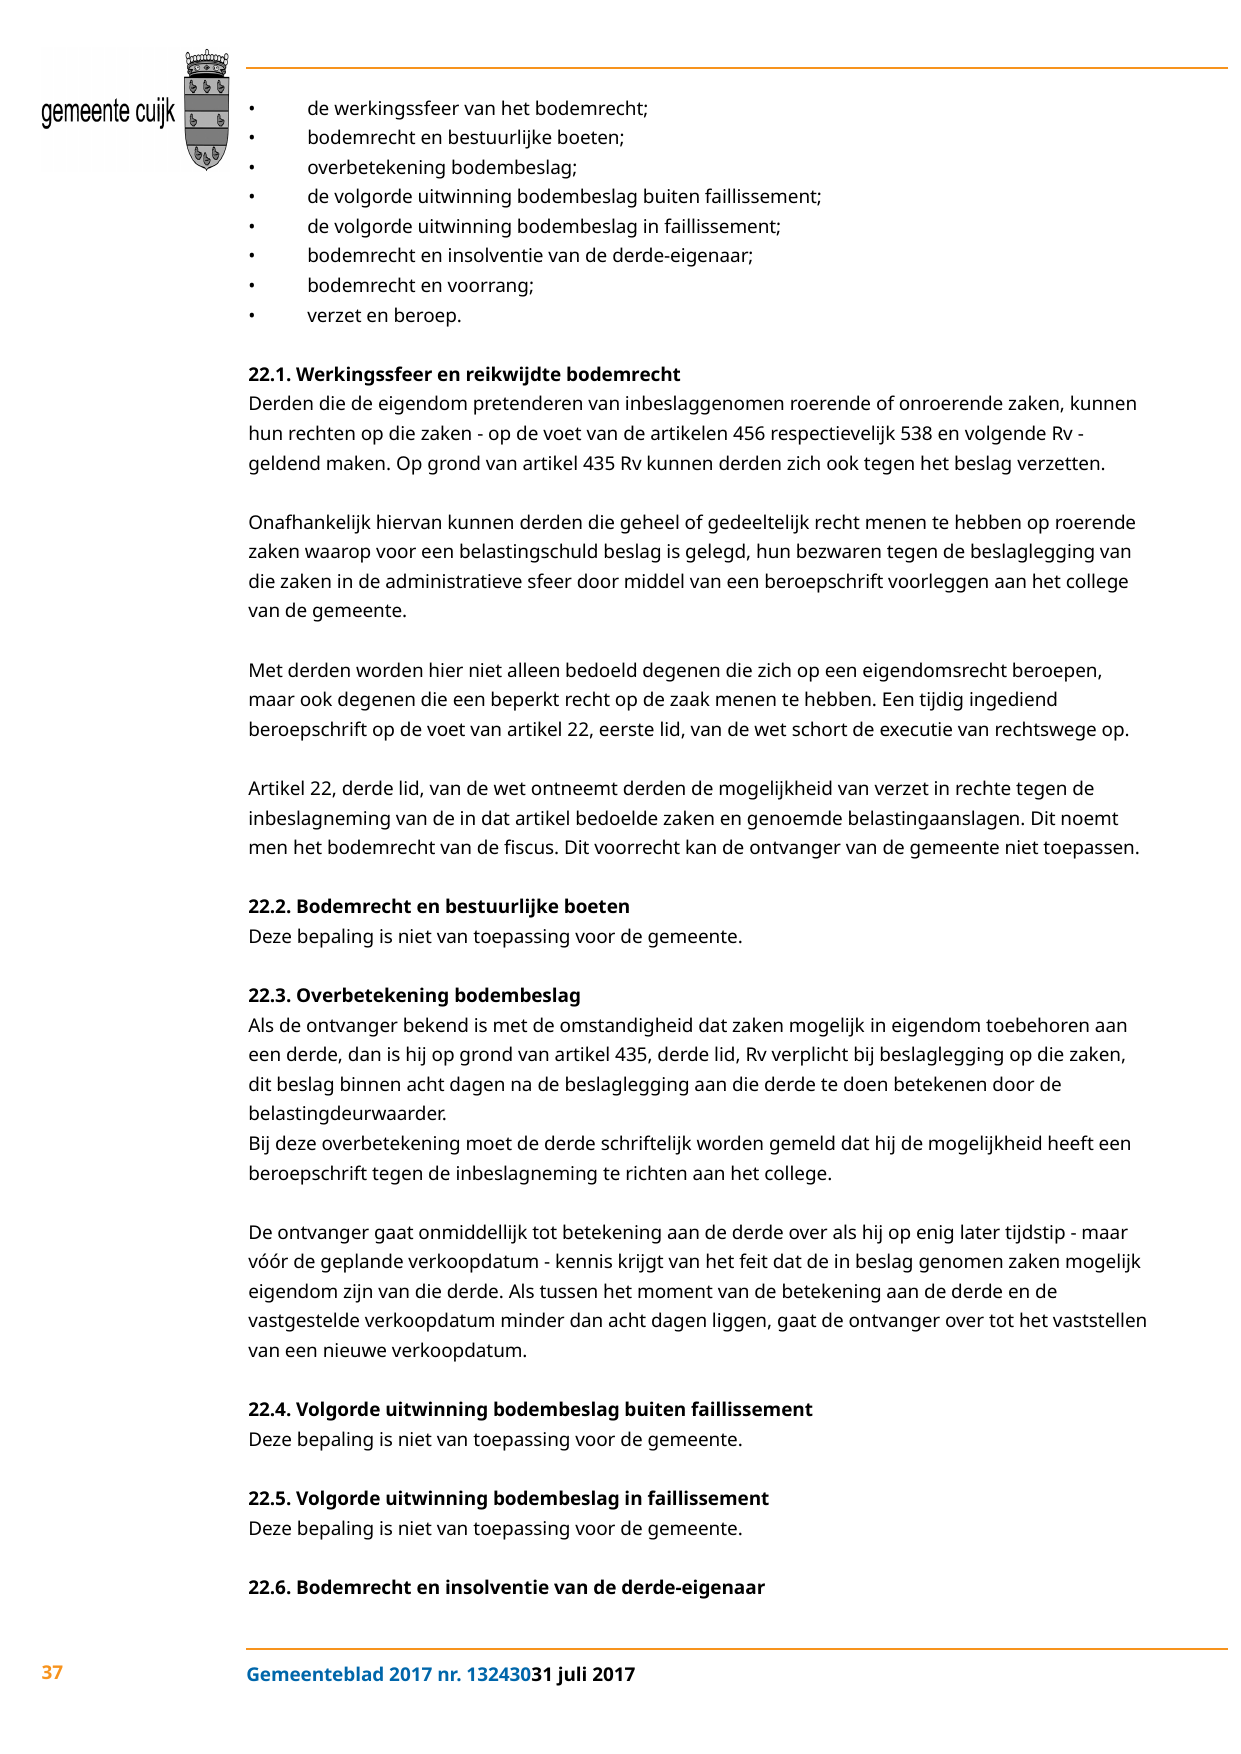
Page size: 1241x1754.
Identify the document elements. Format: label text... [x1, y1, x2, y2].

picture [41, 47, 231, 172]
text 22.3. Overbetekening bodembeslag [248, 982, 1152, 1008]
list de volgorde uitwinning bodembeslag in faillissement; [248, 213, 1152, 239]
text Als de ontvanger bekend is met de omstandigheid dat zaken mogelijk in eigendom toebehoren aan een derde, dan is hij op grond van artikel 435, derde lid, Rv verplicht bij beslaglegging op die zaken, dit beslag binnen acht dagen na de beslaglegging aan die derde te doen betekenen door de belastingdeurwaarder. [248, 1012, 1152, 1126]
text 22.4. Volgorde uitwinning bodembeslag buiten faillissement [248, 1396, 1152, 1422]
list de volgorde uitwinning bodembeslag buiten faillissement; [248, 183, 1152, 209]
list overbetekening bodembeslag; [248, 154, 1152, 180]
text 22.6. Bodemrecht en insolventie van de derde-eigenaar [248, 1574, 1152, 1600]
list de werkingssfeer van het bodemrecht; [248, 95, 1152, 121]
text Derden die de eigendom pretenderen van inbeslaggenomen roerende of onroerende zaken, kunnen hun rechten op die zaken - op de voet van de artikelen 456 respectievelijk 538 en volgende Rv - geldend maken. Op grond van artikel 435 Rv kunnen derden zich ook tegen het beslag verzetten. [248, 391, 1152, 476]
text Met derden worden hier niet alleen bedoeld degenen die zich op een eigendomsrecht beroepen, maar ook degenen die een beperkt recht op de zaak menen te hebben. Een tijdig ingediend beroepschrift op de voet van artikel 22, eerste lid, van de wet schort de executie van rechtswege op. [248, 657, 1152, 742]
list bodemrecht en bestuurlijke boeten; [248, 124, 1152, 150]
text Bij deze overbetekening moet de derde schriftelijk worden gemeld dat hij de mogelijkheid heeft een beroepschrift tegen de inbeslagneming te richten aan het college. [248, 1130, 1152, 1186]
list verzet en beroep. [248, 302, 1152, 328]
text Deze bepaling is niet van toepassing voor de gemeente. [248, 1426, 1152, 1452]
list bodemrecht en insolventie van de derde-eigenaar; [248, 243, 1152, 268]
text 22.1. Werkingssfeer en reikwijdte bodemrecht [248, 361, 1152, 387]
text Onafhankelijk hiervan kunnen derden die geheel of gedeeltelijk recht menen te hebben op roerende zaken waarop voor een belastingschuld beslag is gelegd, hun bezwaren tegen de beslaglegging van die zaken in de administratieve sfeer door middel van een beroepschrift voorleggen aan het college van de gemeente. [248, 509, 1152, 623]
text Deze bepaling is niet van toepassing voor de gemeente. [248, 1515, 1152, 1541]
text Artikel 22, derde lid, van de wet ontneemt derden de mogelijkheid van verzet in rechte tegen de inbeslagneming van de in dat artikel bedoelde zaken en genoemde belastingaanslagen. Dit noemt men het bodemrecht van de fiscus. Dit voorrecht kan de ontvanger van de gemeente niet toepassen. [248, 775, 1152, 860]
list bodemrecht en voorrang; [248, 272, 1152, 298]
text 22.5. Volgorde uitwinning bodembeslag in faillissement [248, 1485, 1152, 1511]
text Deze bepaling is niet van toepassing voor de gemeente. [248, 923, 1152, 949]
text De ontvanger gaat onmiddellijk tot betekening aan de derde over als hij op enig later tijdstip - maar vóór de geplande verkoopdatum - kennis krijgt van het feit dat de in beslag genomen zaken mogelijk eigendom zijn van die derde. Als tussen het moment van de betekening aan de derde en de vastgestelde verkoopdatum minder dan acht dagen liggen, gaat de ontvanger over tot het vaststellen van een nieuwe verkoopdatum. [248, 1219, 1152, 1363]
text 22.2. Bodemrecht en bestuurlijke boeten [248, 893, 1152, 919]
